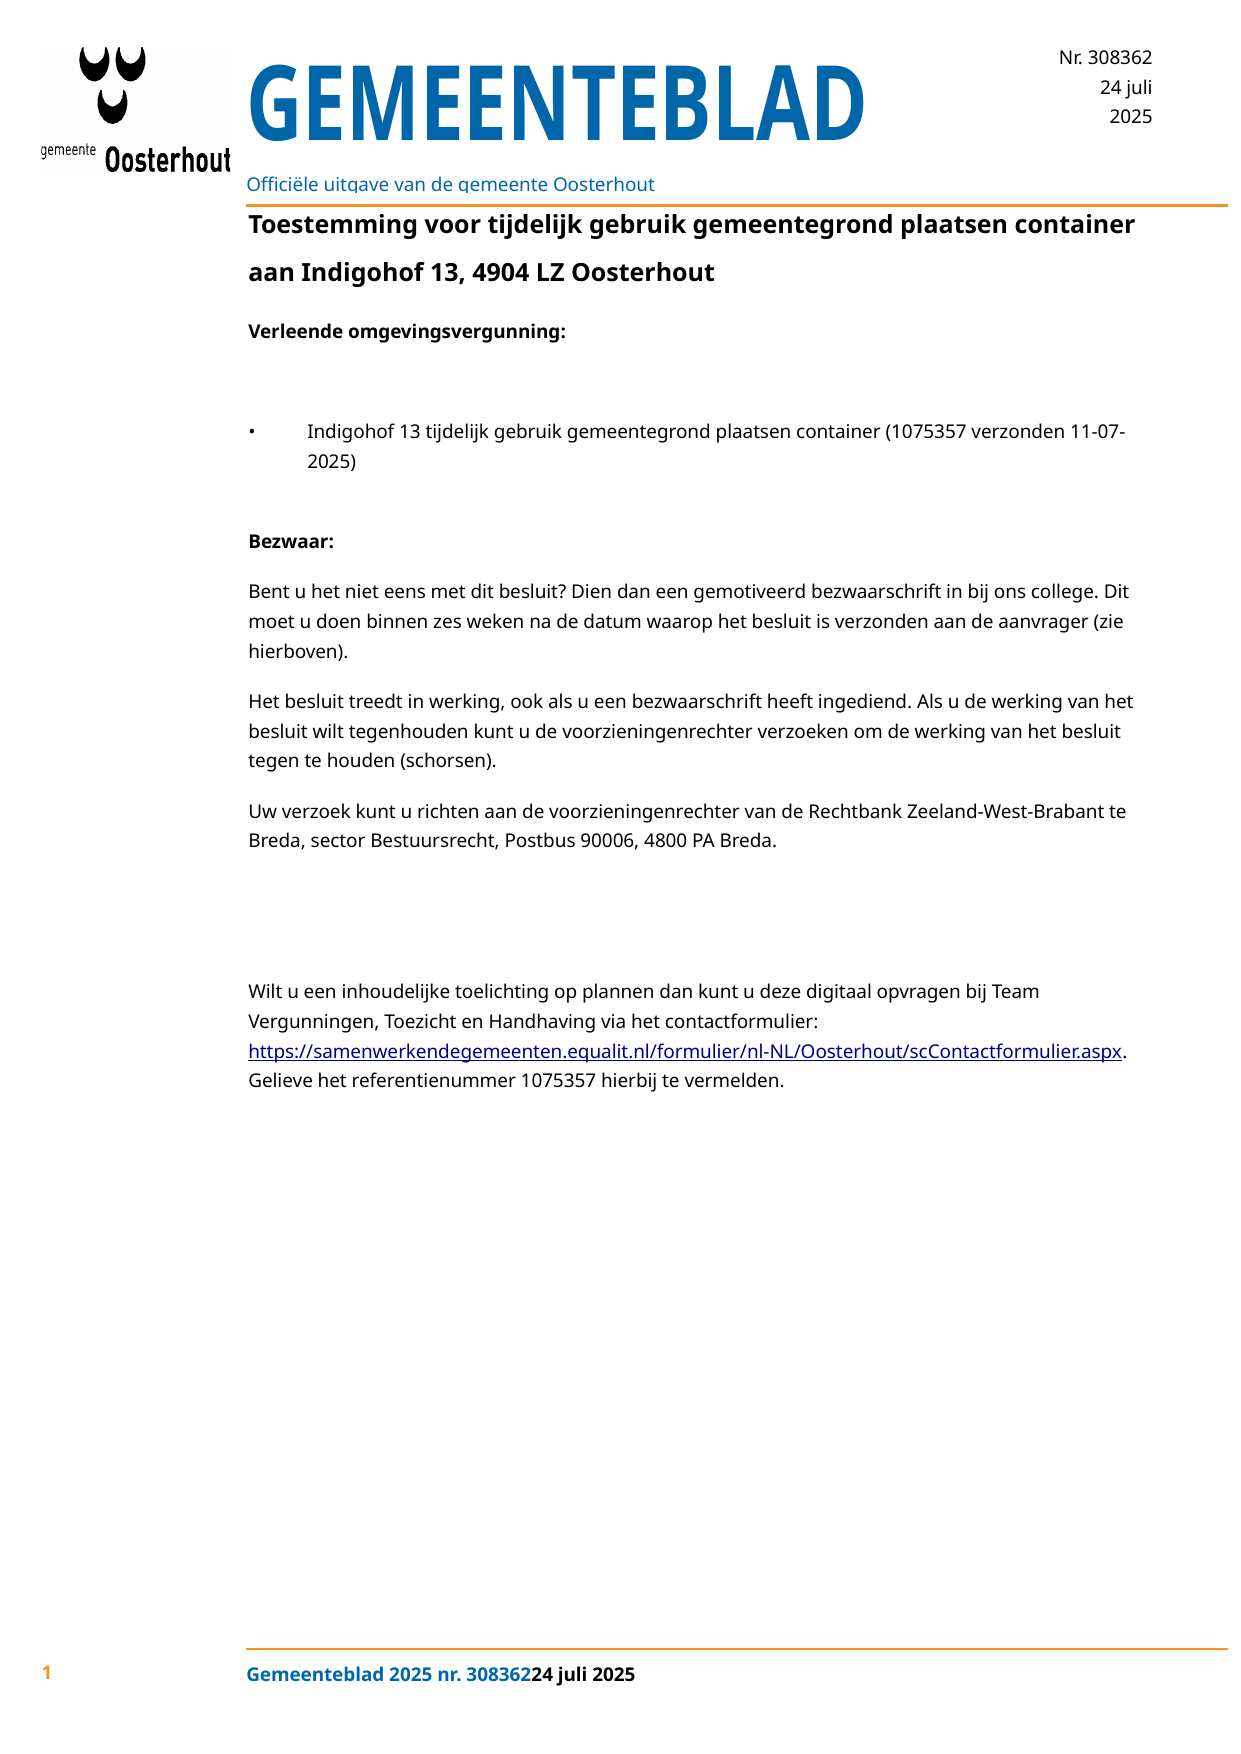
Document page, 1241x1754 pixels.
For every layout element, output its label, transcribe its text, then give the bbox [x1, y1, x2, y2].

picture [41, 47, 231, 172]
text Toestemming voor tijdelijk gebruik gemeentegrond plaatsen container aan Indigohof 13, 4904 LZ Oosterhout [248, 207, 1152, 288]
text Verleende omgevingsvergunning: [248, 318, 1152, 344]
text Het besluit treedt in werking, ook als u een bezwaarschrift heeft ingediend. Als u de werking van het besluit wilt tegenhouden kunt u de voorzieningenrechter verzoeken om de werking van het besluit tegen te houden (schorsen). [248, 688, 1152, 773]
text Bezwaar: [248, 528, 1152, 554]
text Wilt u een inhoudelijke toelichting op plannen dan kunt u deze digitaal opvragen bij Team Vergunningen, Toezicht en Handhaving via het contactformulier: https://samenwerkendegemeenten.equalit.nl/formulier/nl-NL/Oosterhout/scContactformulier.aspx. Gelieve het referentienummer 1075357 hierbij te vermelden. [248, 979, 1152, 1093]
text Bent u het niet eens met dit besluit? Dien dan een gemotiveerd bezwaarschrift in bij ons college. Dit moet u doen binnen zes weken na de datum waarop het besluit is verzonden aan de aanvrager (zie hierboven). [248, 579, 1152, 664]
list Indigohof 13 tijdelijk gebruik gemeentegrond plaatsen container (1075357 verzonden 11-07-2025) [248, 419, 1152, 474]
text Uw verzoek kunt u richten aan de voorzieningenrechter van de Rechtbank Zeeland-West-Brabant te Breda, sector Bestuursrecht, Postbus 90006, 4800 PA Breda. [248, 798, 1152, 853]
